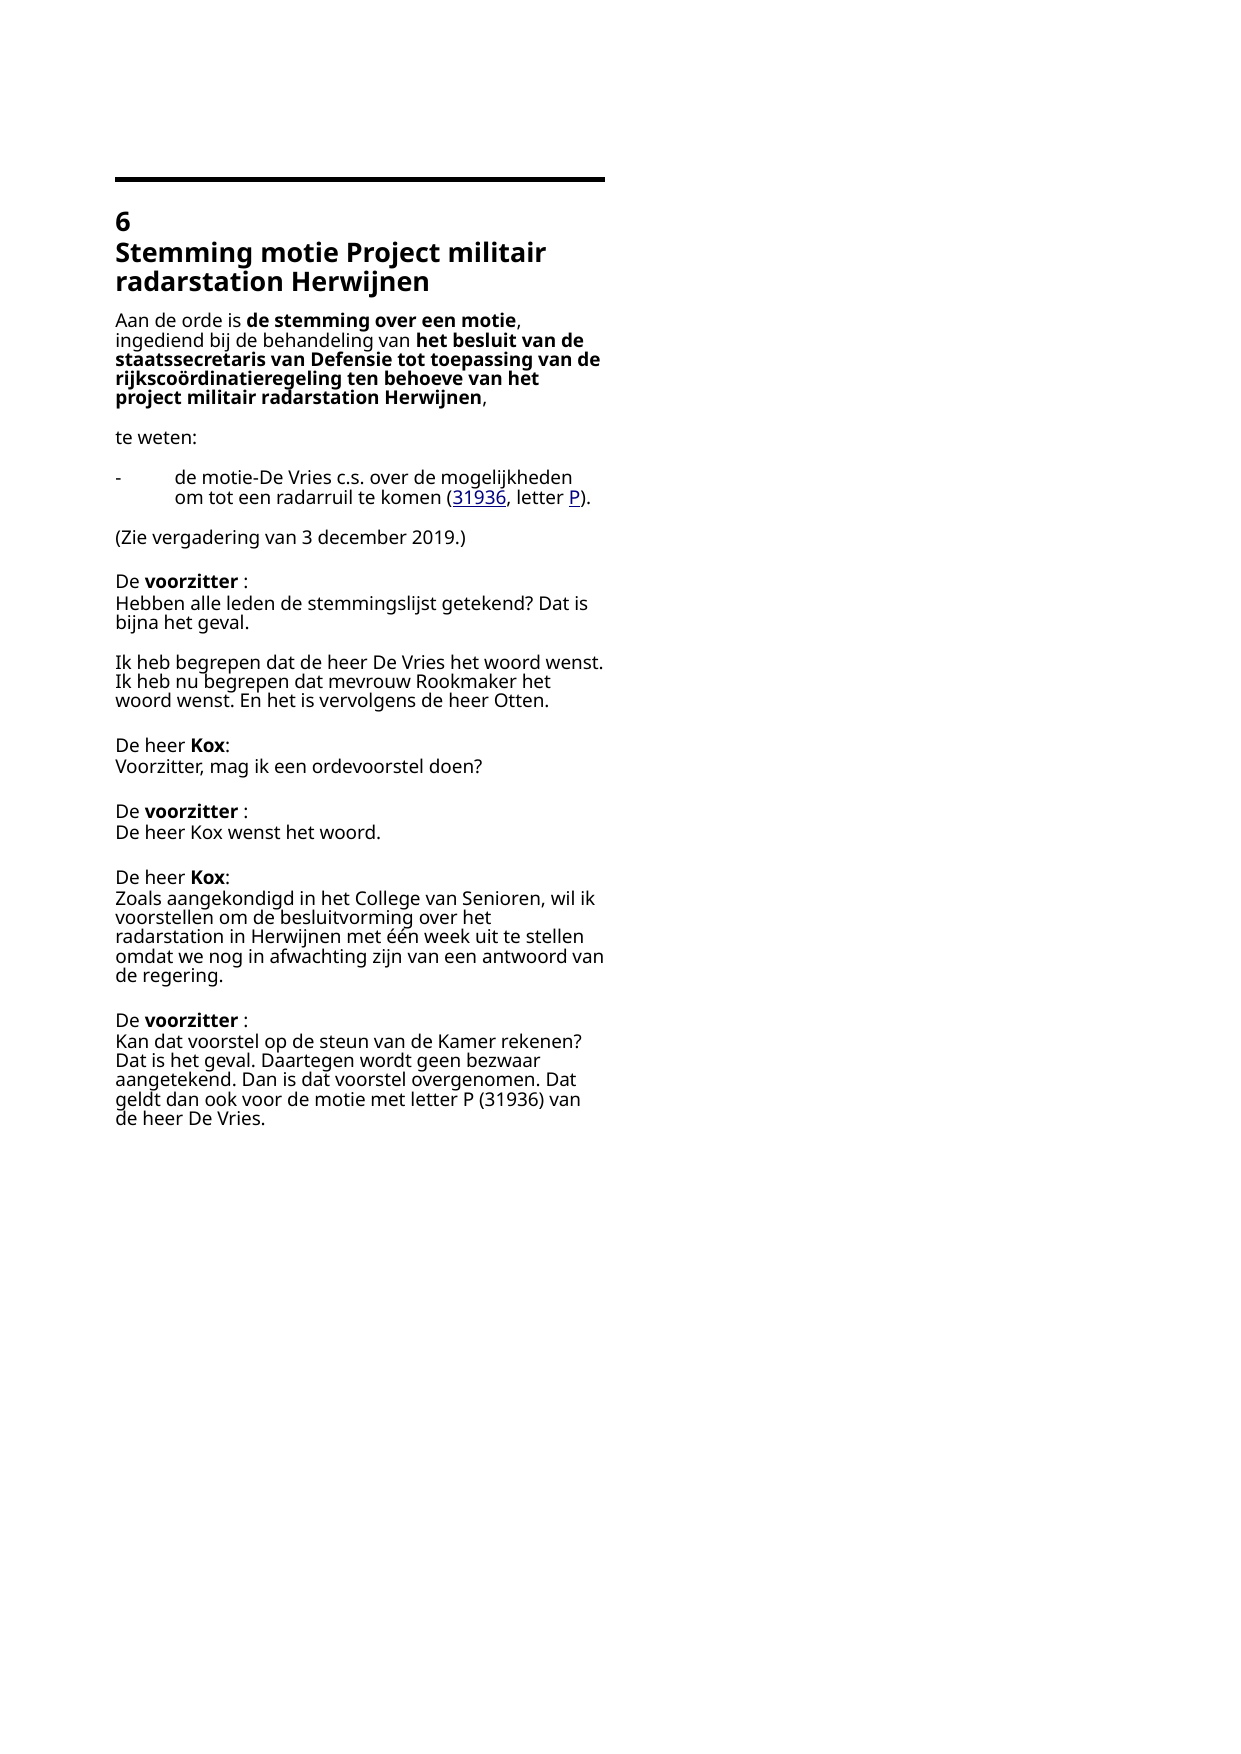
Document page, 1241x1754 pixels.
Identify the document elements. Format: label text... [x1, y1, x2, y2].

text te weten: [115, 429, 605, 449]
text (Zie vergadering van 3 december 2019.) [115, 529, 605, 548]
text Zoals aangekondigd in het College van Senioren, wil ik voorstellen om de besluitvorming over het radarstation in Herwijnen met één week uit te stellen omdat we nog in afwachting zijn van een antwoord van de regering. [115, 890, 605, 986]
text Voorzitter, mag ik een ordevoorstel doen? [115, 758, 605, 777]
text Hebben alle leden de stemmingslijst getekend? Dat is bijna het geval. [115, 594, 605, 633]
text Kan dat voorstel op de steun van de Kamer rekenen? Dat is het geval. Daartegen wordt geen bezwaar aangetekend. Dan is dat voorstel overgenomen. Dat geldt dan ook voor de motie met letter P (31936) van de heer De Vries. [115, 1033, 605, 1129]
list de motie-De Vries c.s. over de mogelijkheden om tot een radarruil te komen (31936, letter P). [115, 469, 605, 508]
text Ik heb begrepen dat de heer De Vries het woord wenst. Ik heb nu begrepen dat mevrouw Rookmaker het woord wenst. En het is vervolgens de heer Otten. [115, 654, 605, 712]
text Aan de orde is de stemming over een motie, ingediend bij de behandeling van het besluit van de staatssecretaris van Defensie tot toepassing van de rijkscoördinatieregeling ten behoeve van het project militair radarstation Herwijnen, [115, 312, 605, 409]
text De heer Kox wenst het woord. [115, 824, 605, 843]
text 6 [115, 203, 605, 239]
text Stemming motie Project militair radarstation Herwijnen [115, 239, 605, 312]
text De voorzitter : [115, 798, 605, 824]
text De heer Kox: [115, 864, 605, 890]
text De voorzitter : [115, 569, 605, 594]
text De voorzitter : [115, 1007, 605, 1033]
text De heer Kox: [115, 732, 605, 758]
